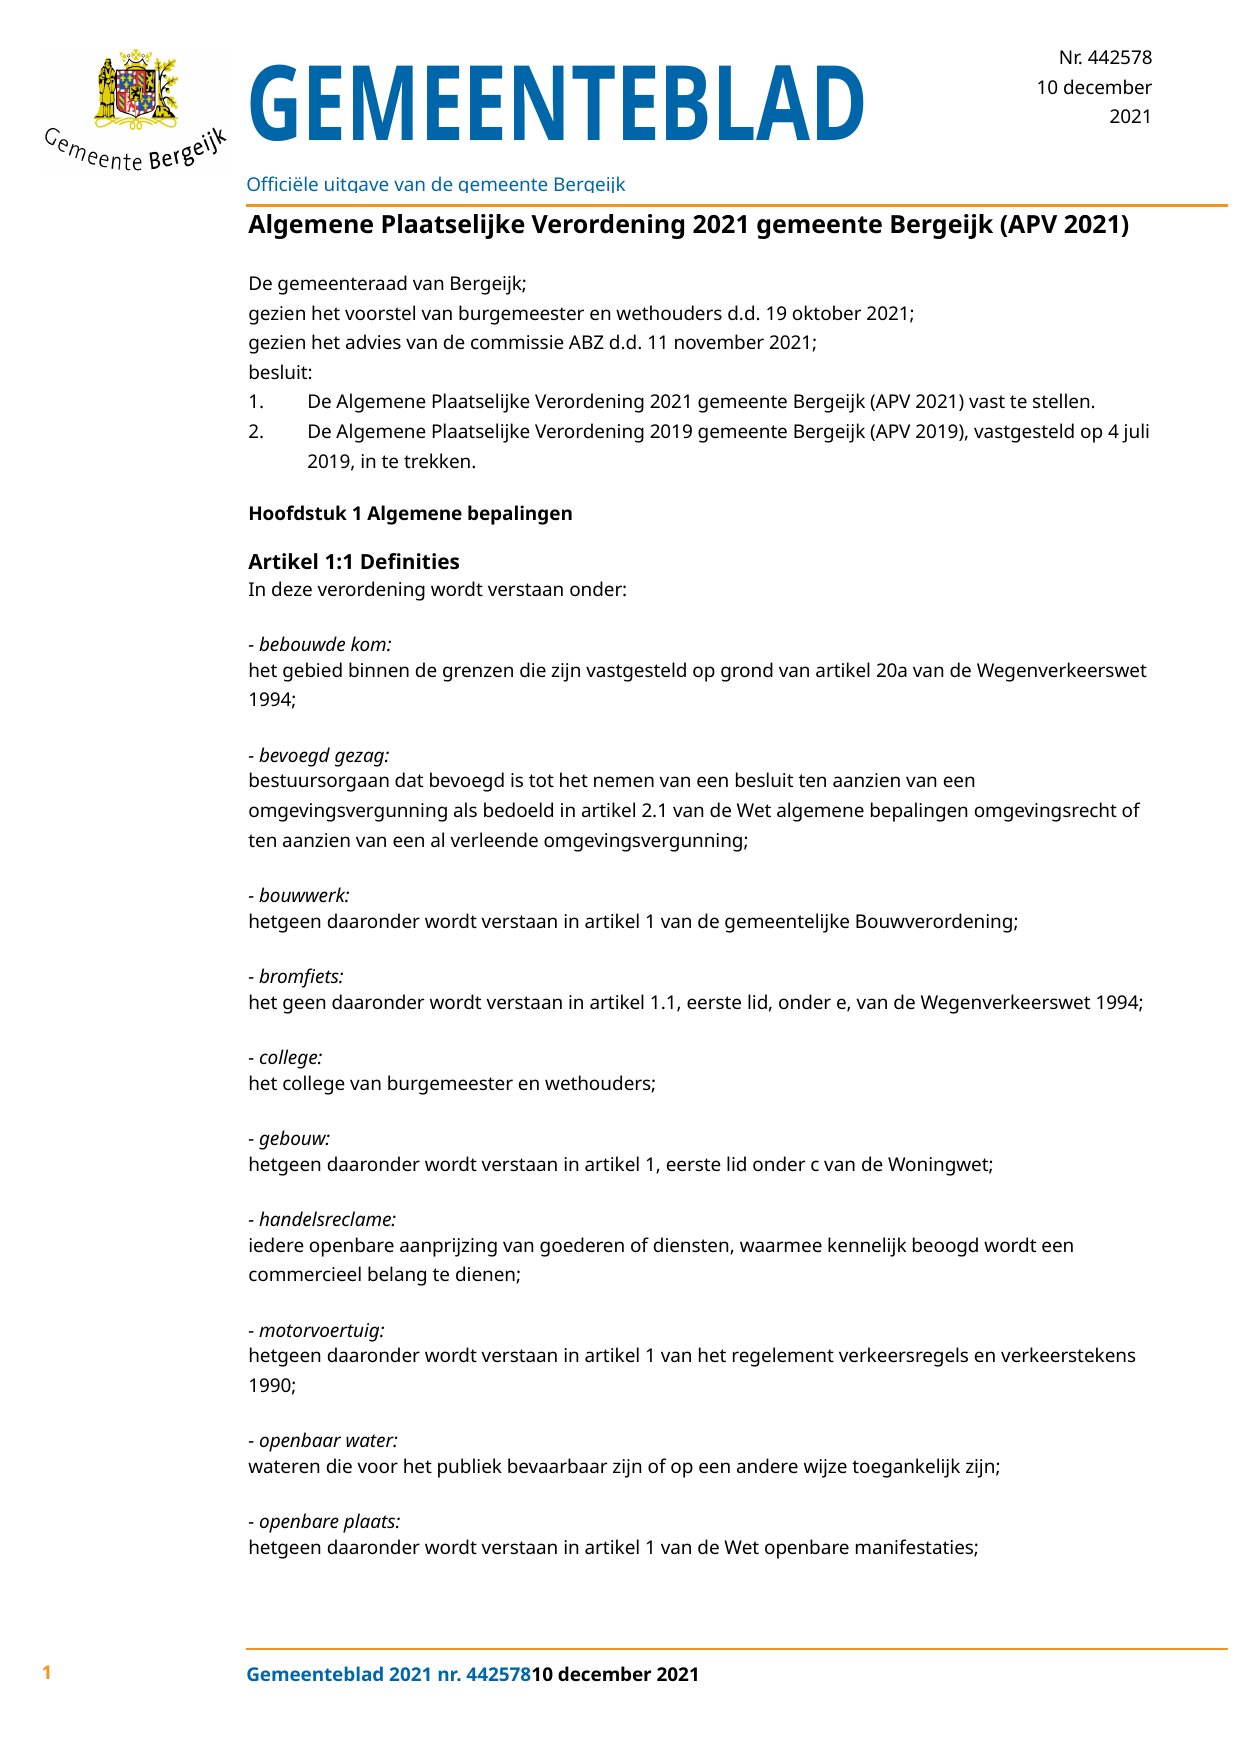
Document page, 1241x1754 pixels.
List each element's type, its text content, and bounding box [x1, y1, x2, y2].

text Algemene Plaatselijke Verordening 2021 gemeente Bergeijk (APV 2021) [248, 207, 1152, 241]
text De gemeenteraad van Bergeijk; [248, 270, 1152, 296]
text - bouwwerk: [248, 882, 1152, 908]
picture [41, 47, 231, 172]
text gezien het advies van de commissie ABZ d.d. 11 november 2021; [248, 329, 1152, 355]
text Artikel 1:1 Definities [248, 547, 1152, 576]
text - bevoegd gezag: [248, 742, 1152, 768]
text - gebouw: [248, 1125, 1152, 1151]
text - bromfiets: [248, 963, 1152, 989]
text - college: [248, 1044, 1152, 1070]
text iedere openbare aanprijzing van goederen of diensten, waarmee kennelijk beoogd wordt een commercieel belang te dienen; [248, 1232, 1152, 1287]
text - handelsreclame: [248, 1206, 1152, 1232]
text wateren die voor het publiek bevaarbaar zijn of op een andere wijze toegankelijk zijn; [248, 1453, 1152, 1479]
text - openbaar water: [248, 1427, 1152, 1453]
text hetgeen daaronder wordt verstaan in artikel 1 van het regelement verkeersregels en verkeerstekens 1990; [248, 1343, 1152, 1398]
text hetgeen daaronder wordt verstaan in artikel 1, eerste lid onder c van de Woningwet; [248, 1151, 1152, 1177]
text bestuursorgaan dat bevoegd is tot het nemen van een besluit ten aanzien van een omgevingsvergunning als bedoeld in artikel 2.1 van de Wet algemene bepalingen omgevingsrecht of ten aanzien van een al verleende omgevingsvergunning; [248, 768, 1152, 852]
text Hoofdstuk 1 Algemene bepalingen [248, 498, 1152, 527]
text - bebouwde kom: [248, 631, 1152, 657]
text het gebied binnen de grenzen die zijn vastgesteld op grond van artikel 20a van de Wegenverkeerswet 1994; [248, 657, 1152, 712]
list De Algemene Plaatselijke Verordening 2021 gemeente Bergeijk (APV 2021) vast te stellen. [248, 389, 1152, 414]
text besluit: [248, 359, 1152, 385]
text hetgeen daaronder wordt verstaan in artikel 1 van de Wet openbare manifestaties; [248, 1534, 1152, 1560]
text In deze verordening wordt verstaan onder: [248, 576, 1152, 602]
list De Algemene Plaatselijke Verordening 2019 gemeente Bergeijk (APV 2019), vastgesteld op 4 juli 2019, in te trekken. [248, 418, 1152, 473]
text - openbare plaats: [248, 1508, 1152, 1534]
text gezien het voorstel van burgemeester en wethouders d.d. 19 oktober 2021; [248, 300, 1152, 326]
text het geen daaronder wordt verstaan in artikel 1.1, eerste lid, onder e, van de Wegenverkeerswet 1994; [248, 989, 1152, 1014]
text - motorvoertuig: [248, 1317, 1152, 1343]
text hetgeen daaronder wordt verstaan in artikel 1 van de gemeentelijke Bouwverordening; [248, 908, 1152, 933]
text het college van burgemeester en wethouders; [248, 1070, 1152, 1096]
